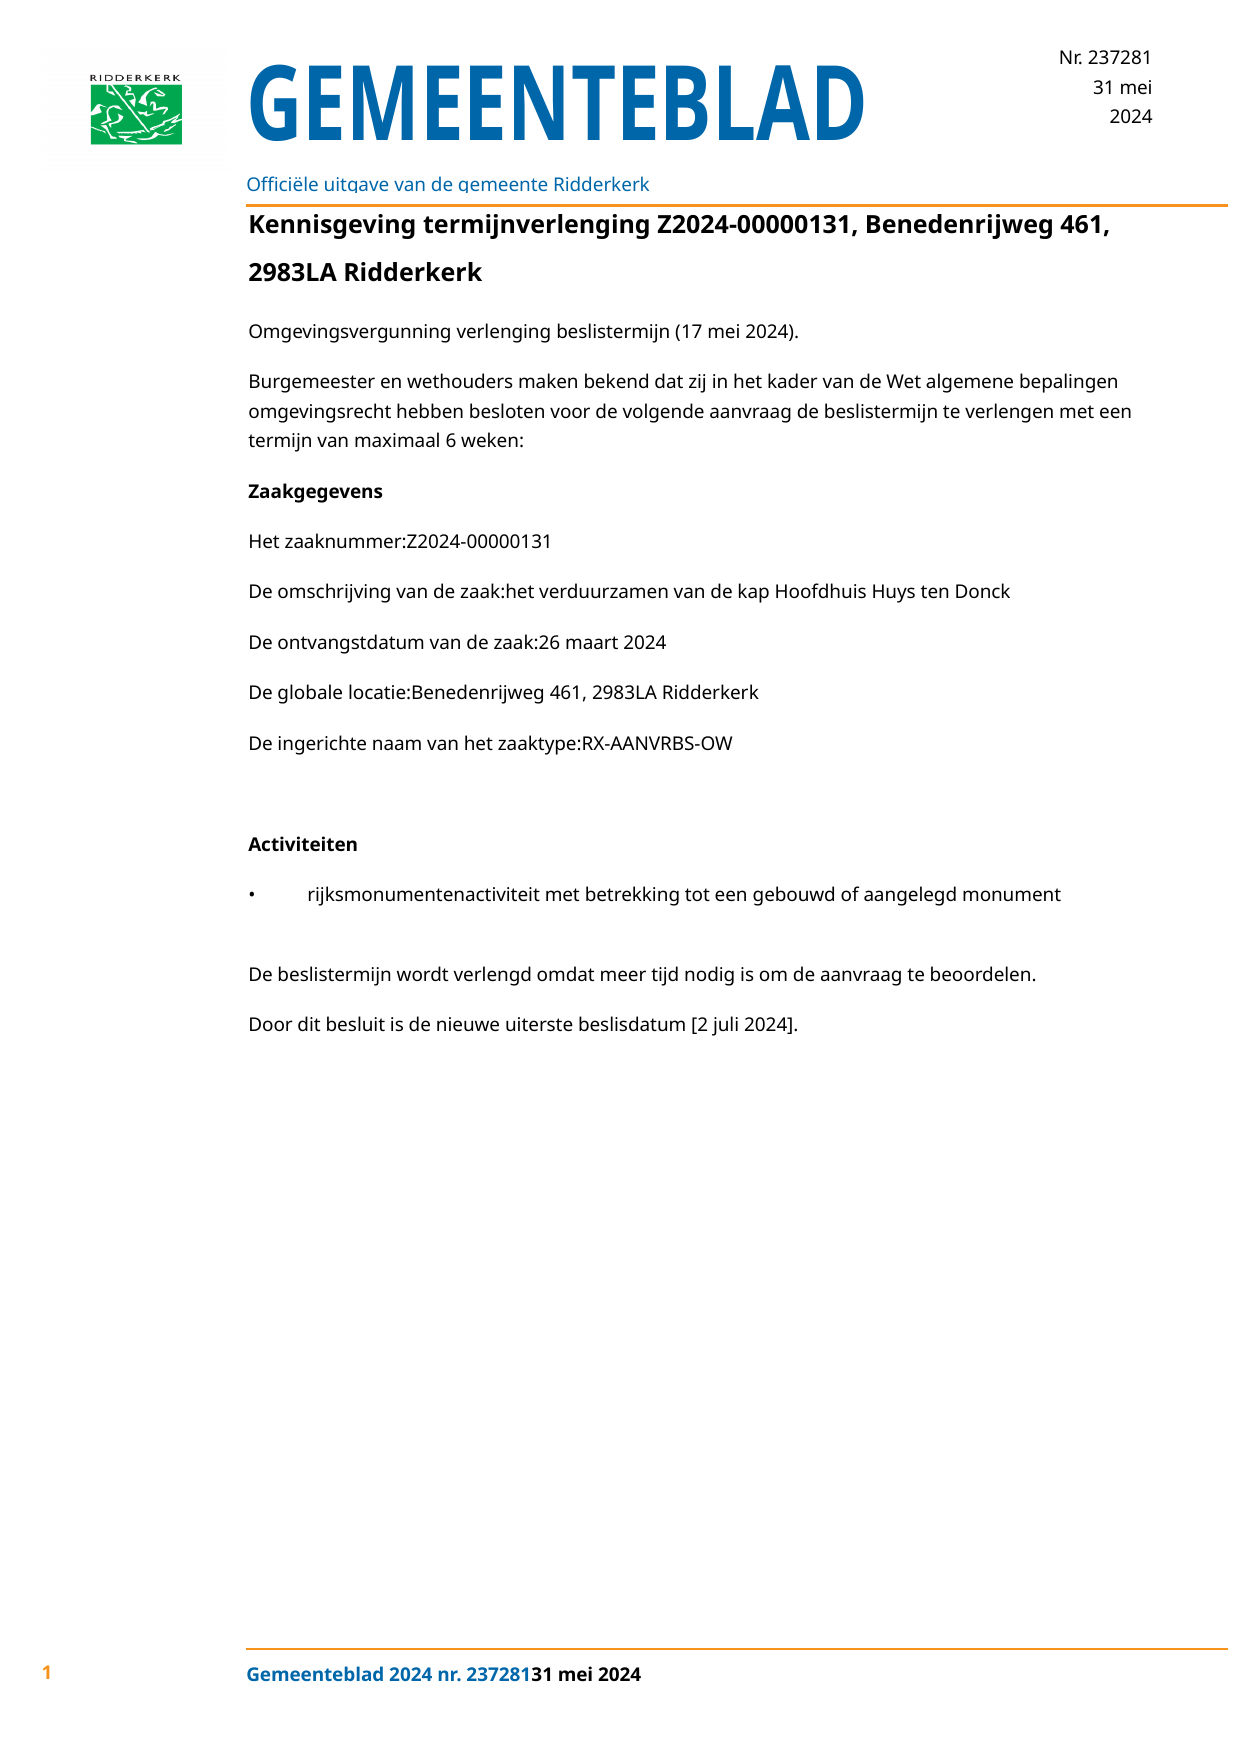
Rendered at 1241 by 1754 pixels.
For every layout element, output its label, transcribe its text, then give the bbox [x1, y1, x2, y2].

text Door dit besluit is de nieuwe uiterste beslisdatum [2 juli 2024]. [248, 1012, 1152, 1037]
text Activiteiten [248, 831, 1152, 857]
text Omgevingsvergunning verlenging beslistermijn (17 mei 2024). [248, 318, 1152, 344]
text De beslistermijn wordt verlengd omdat meer tijd nodig is om de aanvraag te beoordelen. [248, 961, 1152, 987]
text Zaakgegevens [248, 478, 1152, 504]
text De globale locatie:Benedenri­jweg 461, 2983LA Ridderker­k [248, 679, 1152, 705]
text De ingerichte naam van het zaaktype:RX-AANVRBS-OW [248, 730, 1152, 756]
list rijksmonumentenactiviteit met betrekking tot een gebouwd of aangelegd monument [248, 881, 1152, 907]
text Burgemeester en wethouders maken bekend dat zij in het kader van de Wet algemene bepalingen omgevingsrecht hebben besloten voor de volgende aanvraag de beslistermijn te verlengen met een termijn van maximaal 6 weken: [248, 368, 1152, 453]
picture [41, 47, 231, 172]
text De omschrijving van de zaak:het verduurzamen van de kap Hoofdhuis Huys ten Donck [248, 579, 1152, 604]
text Het zaaknummer:Z2024-00000131 [248, 528, 1152, 554]
text De ontvangstdatum van de zaak:26 maart 2024 [248, 629, 1152, 655]
text Kennisgeving termijnverlenging Z2024-00000131, Benedenri­jweg 461, 2983LA Ridderker­k [248, 207, 1152, 288]
